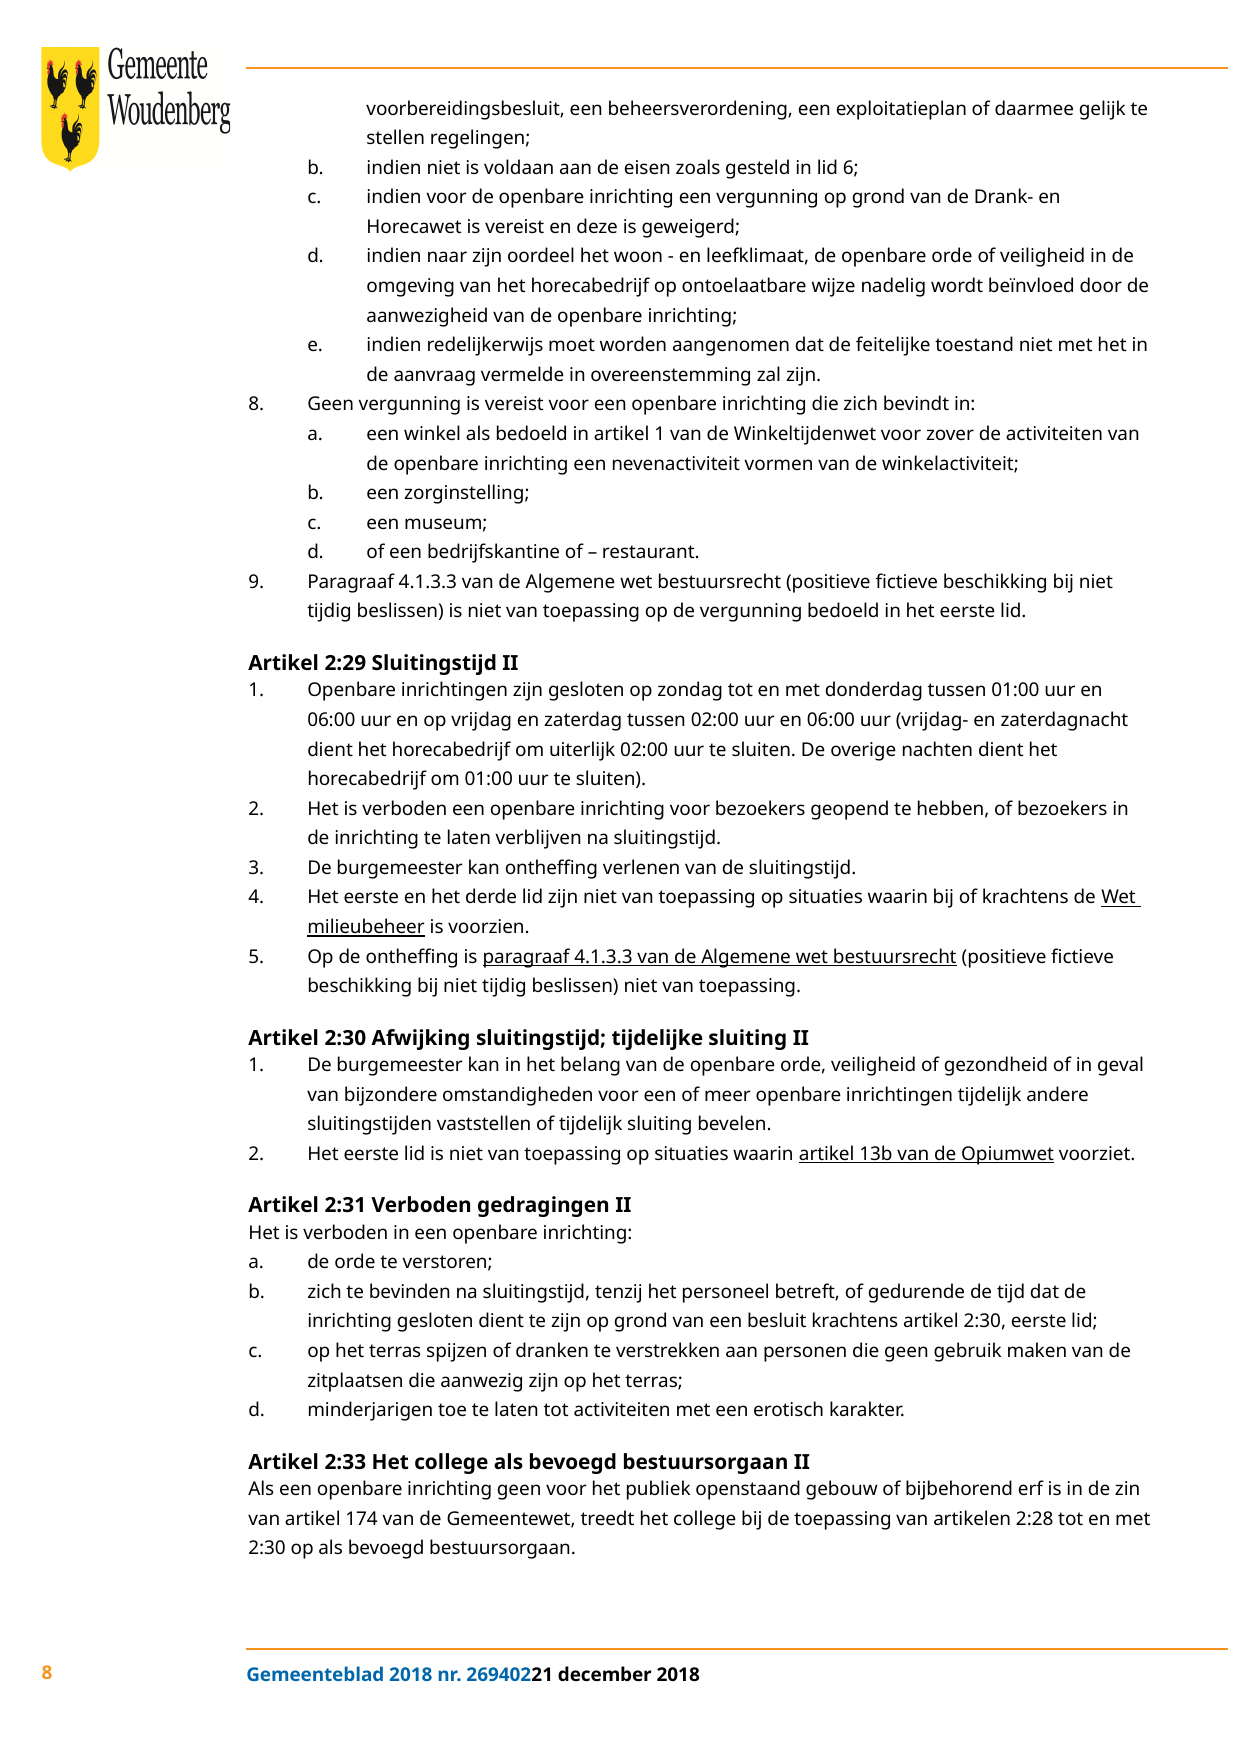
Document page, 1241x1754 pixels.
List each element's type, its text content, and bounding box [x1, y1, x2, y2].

list minderjarigen toe te laten tot activiteiten met een erotisch karakter. [248, 1396, 1152, 1422]
text Als een openbare inrichting geen voor het publiek openstaand gebouw of bijbehorend erf is in de zin van artikel 174 van de Gemeentewet, treedt het college bij de toepassing van artikelen 2:28 tot en met 2:30 op als bevoegd bestuursorgaan. [248, 1475, 1152, 1560]
list indien voor de openbare inrichting een vergunning op grond van de Drank- en Horecawet is vereist en deze is geweigerd; [307, 183, 1152, 239]
text Artikel 2:33 Het college als bevoegd bestuursorgaan II [248, 1447, 1152, 1475]
text Artikel 2:29 Sluitingstijd II [248, 648, 1152, 677]
list Op de ontheffing is paragraaf 4.1.3.3 van de Algemene wet bestuursrecht (positieve fictieve beschikking bij niet tijdig beslissen) niet van toepassing. [248, 943, 1152, 998]
list indien redelijkerwijs moet worden aangenomen dat de feitelijke toestand niet met het in de aanvraag vermelde in overeenstemming zal zijn. [307, 331, 1152, 387]
list een zorginstelling; [307, 479, 1152, 505]
list voorbereidingsbesluit, een beheersverordening, een exploitatieplan of daarmee gelijk te stellen regelingen; [307, 95, 1152, 150]
list De burgemeester kan in het belang van de openbare orde, veiligheid of gezondheid of in geval van bijzondere omstandigheden voor een of meer openbare inrichtingen tijdelijk andere sluitingstijden vaststellen of tijdelijk sluiting bevelen. [248, 1051, 1152, 1136]
list of een bedrijfskantine of – restaurant. [307, 538, 1152, 564]
list Het eerste en het derde lid zijn niet van toepassing op situaties waarin bij of krachtens de Wet milieubeheer is voorzien. [248, 884, 1152, 939]
list Paragraaf 4.1.3.3 van de Algemene wet bestuursrecht (positieve fictieve beschikking bij niet tijdig beslissen) is niet van toepassing op de vergunning bedoeld in het eerste lid. [248, 568, 1152, 623]
list zich te bevinden na sluitingstijd, tenzij het personeel betreft, of gedurende de tijd dat de inrichting gesloten dient te zijn op grond van een besluit krachtens artikel 2:30, eerste lid; [248, 1278, 1152, 1333]
list indien naar zijn oordeel het woon - en leefklimaat, de openbare orde of veiligheid in de omgeving van het horecabedrijf op ontoelaatbare wijze nadelig wordt beïnvloed door de aanwezigheid van de openbare inrichting; [307, 243, 1152, 328]
picture [41, 47, 231, 172]
list Openbare inrichtingen zijn gesloten op zondag tot en met donderdag tussen 01:00 uur en 06:00 uur en op vrijdag en zaterdag tussen 02:00 uur en 06:00 uur (vrijdag- en zaterdagnacht dient het horecabedrijf om uiterlijk 02:00 uur te sluiten. De overige nachten dient het horecabedrijf om 01:00 uur te sluiten). [248, 677, 1152, 791]
list De burgemeester kan ontheffing verlenen van de sluitingstijd. [248, 854, 1152, 880]
text Het is verboden in een openbare inrichting: [248, 1219, 1152, 1244]
text Artikel 2:30 Afwijking sluitingstijd; tijdelijke sluiting II [248, 1023, 1152, 1051]
list een winkel als bedoeld in artikel 1 van de Winkeltijdenwet voor zover de activiteiten van de openbare inrichting een nevenactiviteit vormen van de winkelactiviteit; [307, 420, 1152, 476]
list een museum; [307, 509, 1152, 535]
list Het eerste lid is niet van toepassing op situaties waarin artikel 13b van de Opiumwet voorziet. [248, 1140, 1152, 1166]
list indien niet is voldaan aan de eisen zoals gesteld in lid 6; [307, 154, 1152, 180]
list Geen vergunning is vereist voor een openbare inrichting die zich bevindt in: [248, 391, 1152, 416]
text Artikel 2:31 Verboden gedragingen II [248, 1190, 1152, 1219]
list Het is verboden een openbare inrichting voor bezoekers geopend te hebben, of bezoekers in de inrichting te laten verblijven na sluitingstijd. [248, 795, 1152, 850]
list de orde te verstoren; [248, 1248, 1152, 1274]
list op het terras spijzen of dranken te verstrekken aan personen die geen gebruik maken van de zitplaatsen die aanwezig zijn op het terras; [248, 1337, 1152, 1392]
